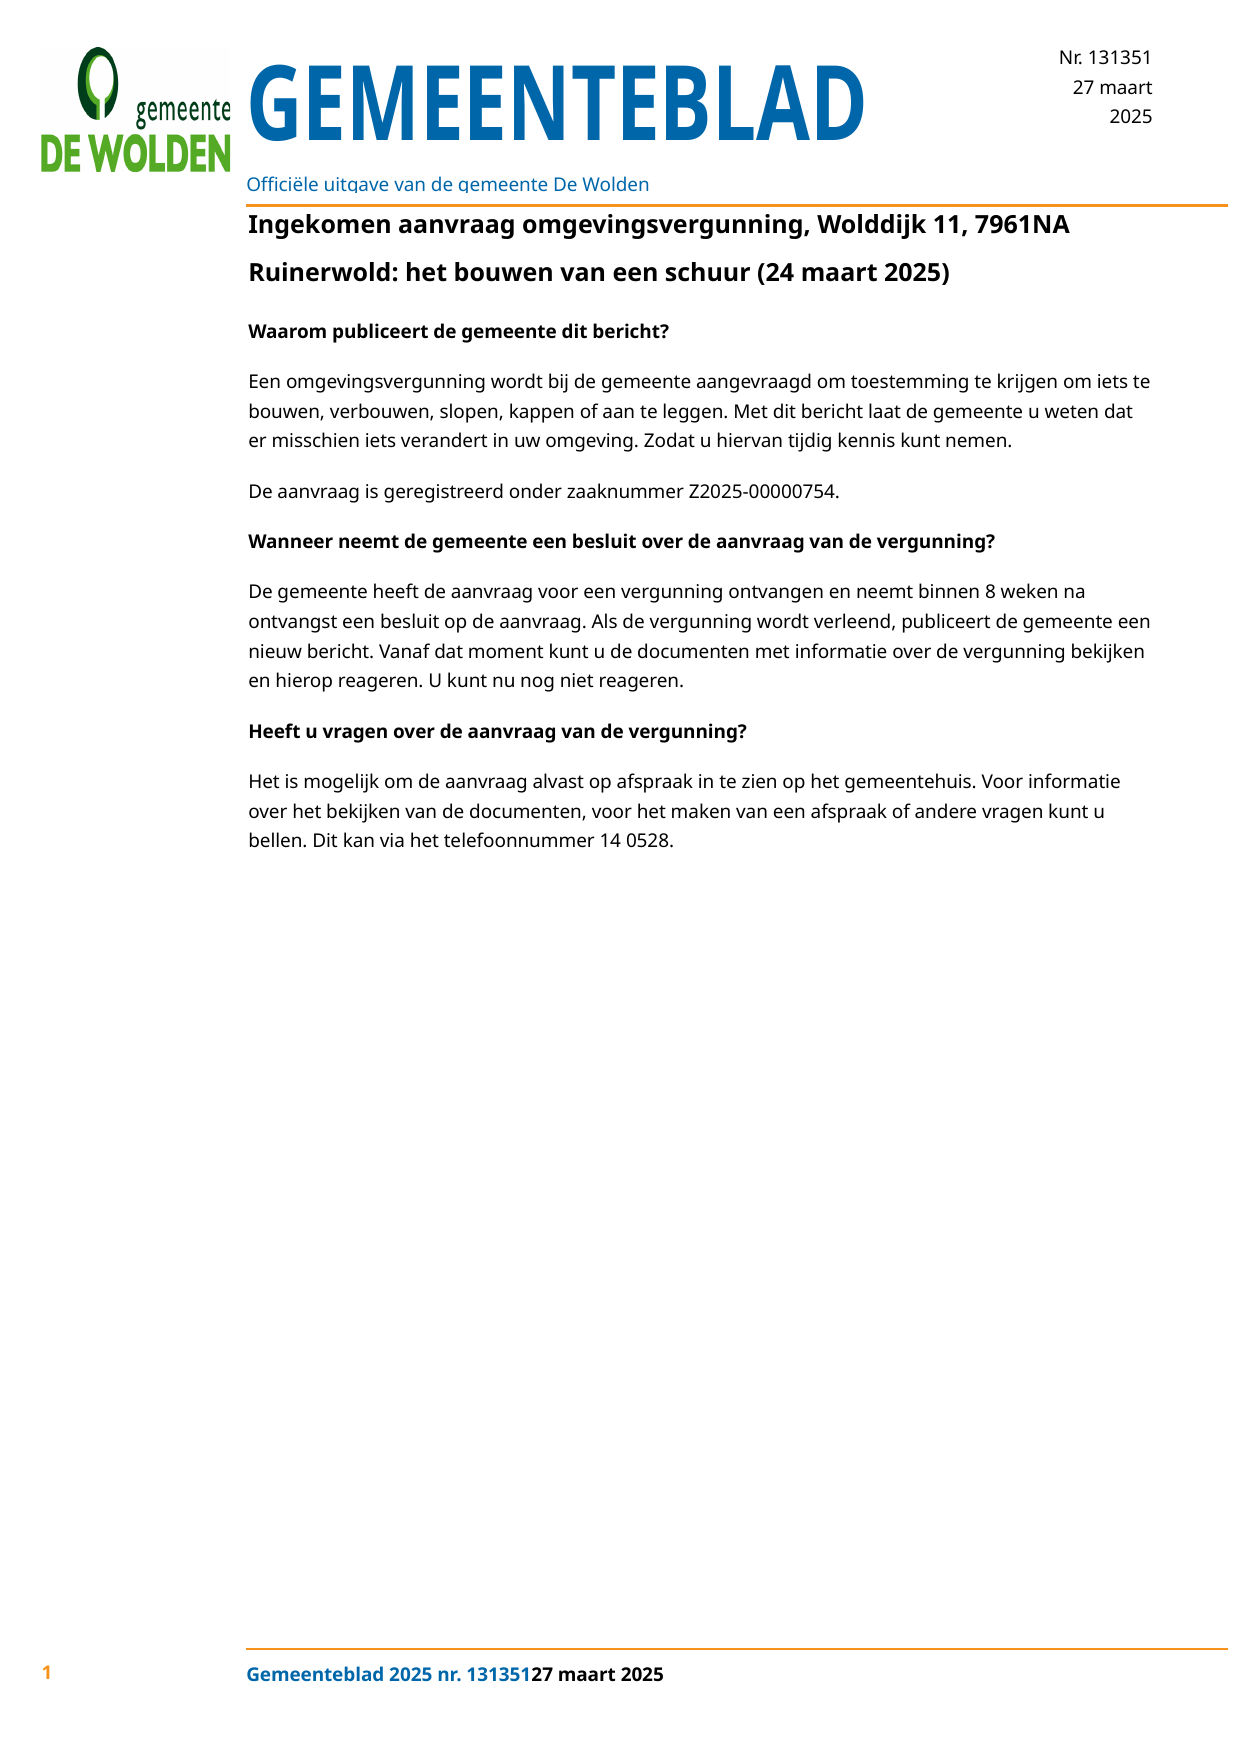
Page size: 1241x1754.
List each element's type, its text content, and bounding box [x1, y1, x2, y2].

text De gemeente heeft de aanvraag voor een vergunning ontvangen en neemt binnen 8 weken na ontvangst een besluit op de aanvraag. Als de vergunning wordt verleend, publiceert de gemeente een nieuw bericht. Vanaf dat moment kunt u de documenten met informatie over de vergunning bekijken en hierop reageren. U kunt nu nog niet reageren. [248, 579, 1152, 693]
text De aanvraag is geregistreerd onder zaaknummer Z2025-00000754. [248, 478, 1152, 504]
text Ingekomen aanvraag omgevingsvergunning, Wolddijk 11, 7961NA Ruinerwold: het bouwen van een schuur (24 maart 2025) [248, 207, 1152, 288]
text Heeft u vragen over de aanvraag van de vergunning? [248, 718, 1152, 744]
text Wanneer neemt de gemeente een besluit over de aanvraag van de vergunning? [248, 528, 1152, 554]
picture [41, 47, 231, 172]
text Het is mogelijk om de aanvraag alvast op afspraak in te zien op het gemeentehuis. Voor informatie over het bekijken van de documenten, voor het maken van een afspraak of andere vragen kunt u bellen. Dit kan via het telefoonnummer 14 0528. [248, 768, 1152, 853]
text Waarom publiceert de gemeente dit bericht? [248, 318, 1152, 344]
text Een omgevingsvergunning wordt bij de gemeente aangevraagd om toestemming te krijgen om iets te bouwen, verbouwen, slopen, kappen of aan te leggen. Met dit bericht laat de gemeente u weten dat er misschien iets verandert in uw omgeving. Zodat u hiervan tijdig kennis kunt nemen. [248, 368, 1152, 453]
